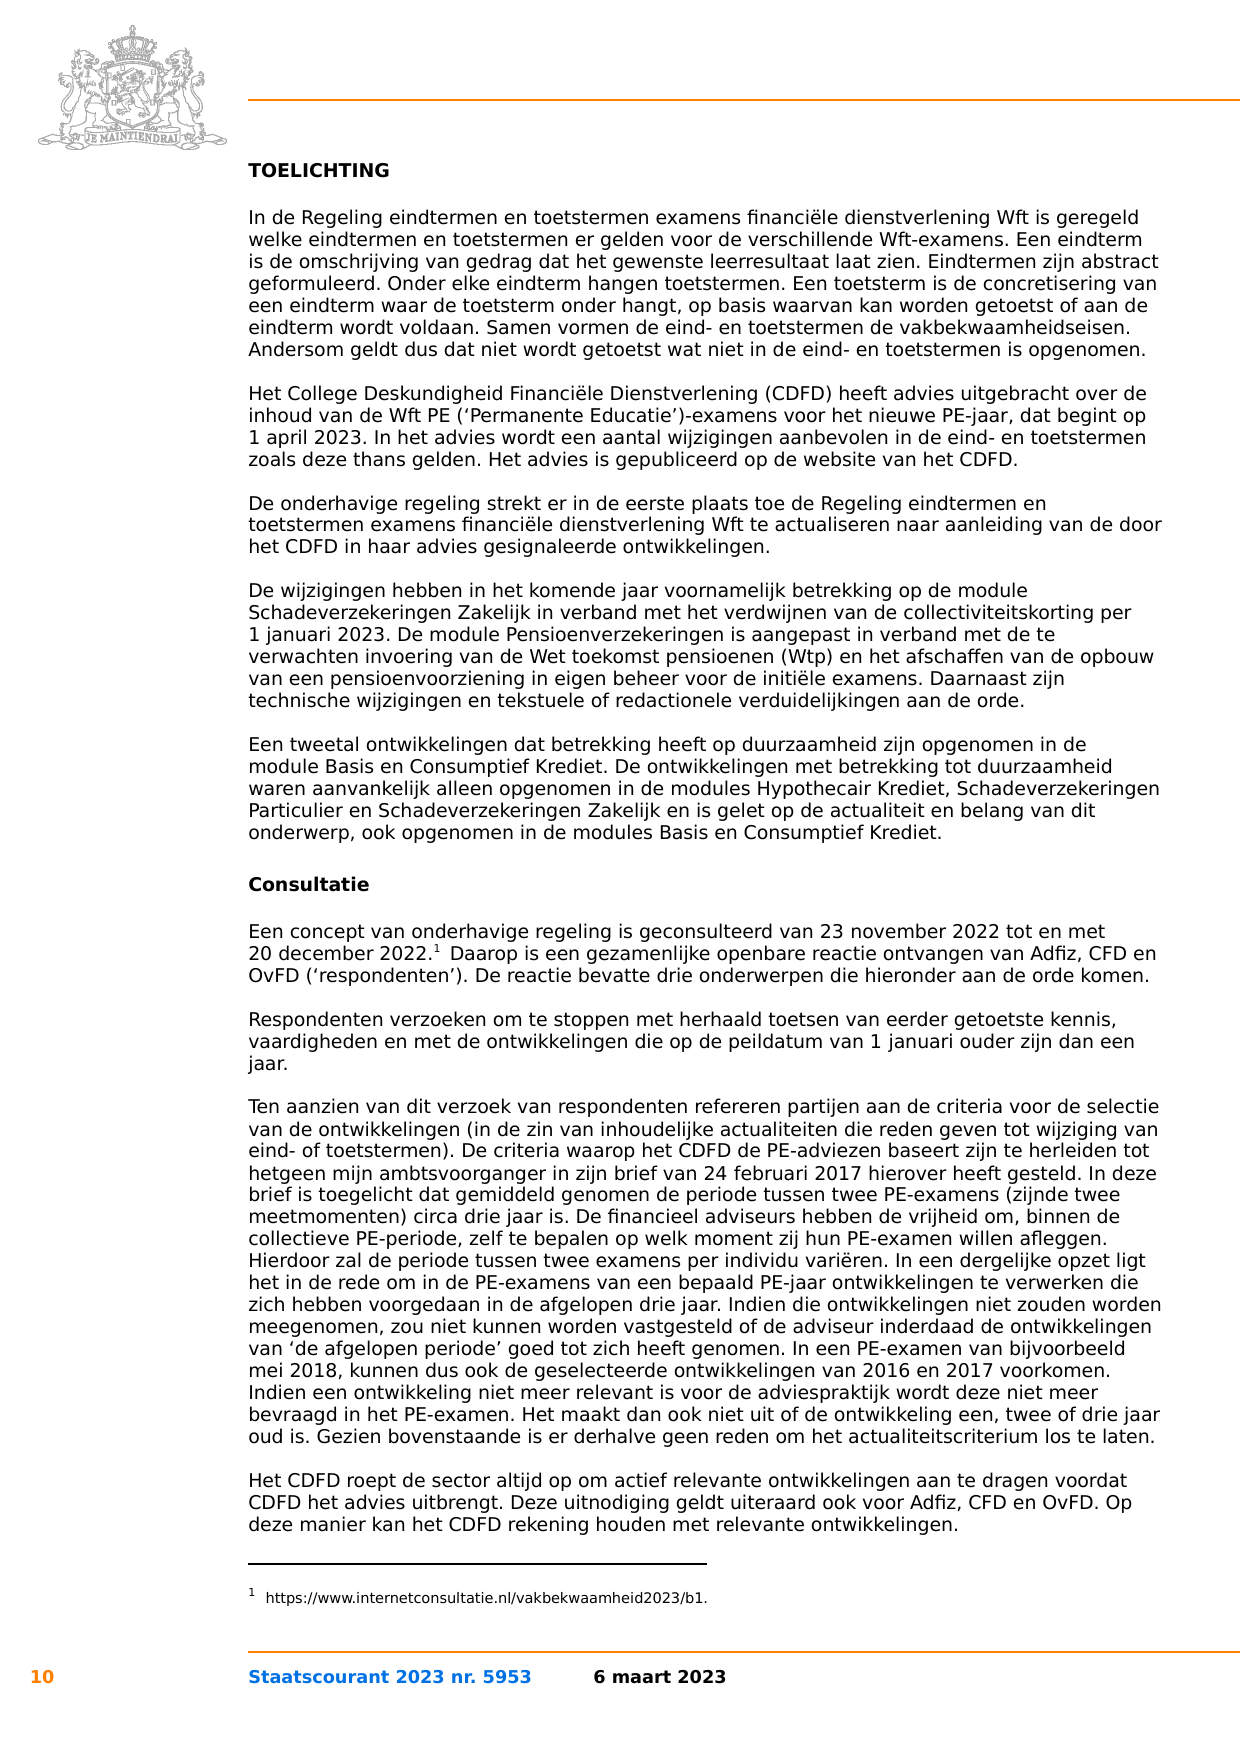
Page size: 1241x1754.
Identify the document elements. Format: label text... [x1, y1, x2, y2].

text Het CDFD roept de sector altijd op om actief relevante ontwikkelingen aan te dragen voordat CDFD het advies uitbrengt. Deze uitnodiging geldt uiteraard ook voor Adfiz, CFD en OvFD. Op deze manier kan het CDFD rekening houden met relevante ontwikkelingen. [248, 1470, 1163, 1536]
text https://www.internetconsultatie.nl/vakbekwaamheid2023/b1. [248, 1586, 1163, 1608]
text De onderhavige regeling strekt er in de eerste plaats toe de Regeling eindtermen en toetstermen examens financiële dienstverlening Wft te actualiseren naar aanleiding van de door het CDFD in haar advies gesignaleerde ontwikkelingen. [248, 492, 1163, 558]
picture [38, 25, 227, 150]
text Respondenten verzoeken om te stoppen met herhaald toetsen van eerder getoetste kennis, vaardigheden en met de ontwikkelingen die op de peildatum van 1 januari ouder zijn dan een jaar. [248, 1009, 1163, 1074]
text Een concept van onderhavige regeling is geconsulteerd van 23 november 2022 tot en met 20 december 2022. Daarop is een gezamenlijke openbare reactie ontvangen van Adfiz, CFD en OvFD (‘respondenten’). De reactie bevatte drie onderwerpen die hieronder aan de orde komen. [248, 921, 1163, 987]
text In de Regeling eindtermen en toetstermen examens financiële dienstverlening Wft is geregeld welke eindtermen en toetstermen er gelden voor de verschillende Wft-examens. Een eindterm is de omschrijving van gedrag dat het gewenste leerresultaat laat zien. Eindtermen zijn abstract geformuleerd. Onder elke eindterm hangen toetstermen. Een toetsterm is de concretisering van een eindterm waar de toetsterm onder hangt, op basis waarvan kan worden getoetst of aan de eindterm wordt voldaan. Samen vormen de eind- en toetstermen de vakbekwaamheidseisen. Andersom geldt dus dat niet wordt getoetst wat niet in de eind- en toetstermen is opgenomen. [248, 207, 1163, 361]
subtitle TOELICHTING [248, 160, 1163, 182]
text Ten aanzien van dit verzoek van respondenten refereren partijen aan de criteria voor de selectie van de ontwikkelingen (in de zin van inhoudelijke actualiteiten die reden geven tot wijziging van eind- of toetstermen). De criteria waarop het CDFD de PE-adviezen baseert zijn te herleiden tot hetgeen mijn ambtsvoorganger in zijn brief van 24 februari 2017 hierover heeft gesteld. In deze brief is toegelicht dat gemiddeld genomen de periode tussen twee PE-examens (zijnde twee meetmomenten) circa drie jaar is. De financieel adviseurs hebben de vrijheid om, binnen de collectieve PE-periode, zelf te bepalen op welk moment zij hun PE-examen willen afleggen. Hierdoor zal de periode tussen twee examens per individu variëren. In een dergelijke opzet ligt het in de rede om in de PE-examens van een bepaald PE-jaar ontwikkelingen te verwerken die zich hebben voorgedaan in de afgelopen drie jaar. Indien die ontwikkelingen niet zouden worden meegenomen, zou niet kunnen worden vastgesteld of de adviseur inderdaad de ontwikkelingen van ‘de afgelopen periode’ goed tot zich heeft genomen. In een PE-examen van bijvoorbeeld mei 2018, kunnen dus ook de geselecteerde ontwikkelingen van 2016 en 2017 voorkomen. Indien een ontwikkeling niet meer relevant is voor de adviespraktijk wordt deze niet meer bevraagd in het PE-examen. Het maakt dan ook niet uit of de ontwikkeling een, twee of drie jaar oud is. Gezien bovenstaande is er derhalve geen reden om het actualiteitscriterium los te laten. [248, 1096, 1163, 1448]
text Een tweetal ontwikkelingen dat betrekking heeft op duurzaamheid zijn opgenomen in de module Basis en Consumptief Krediet. De ontwikkelingen met betrekking tot duurzaamheid waren aanvankelijk alleen opgenomen in de modules Hypothecair Krediet, Schadeverzekeringen Particulier en Schadeverzekeringen Zakelijk en is gelet op de actualiteit en belang van dit onderwerp, ook opgenomen in de modules Basis en Consumptief Krediet. [248, 734, 1163, 844]
subtitle Consultatie [248, 874, 1163, 896]
text De wijzigingen hebben in het komende jaar voornamelijk betrekking op de module Schadeverzekeringen Zakelijk in verband met het verdwijnen van de collectiviteitskorting per 1 januari 2023. De module Pensioenverzekeringen is aangepast in verband met de te verwachten invoering van de Wet toekomst pensioenen (Wtp) en het afschaffen van de opbouw van een pensioenvoorziening in eigen beheer voor de initiële examens. Daarnaast zijn technische wijzigingen en tekstuele of redactionele verduidelijkingen aan de orde. [248, 580, 1163, 712]
text Het College Deskundigheid Financiële Dienstverlening (CDFD) heeft advies uitgebracht over de inhoud van de Wft PE (‘Permanente Educatie’)-examens voor het nieuwe PE-jaar, dat begint op 1 april 2023. In het advies wordt een aantal wijzigingen aanbevolen in de eind- en toetstermen zoals deze thans gelden. Het advies is gepubliceerd op de website van het CDFD. [248, 383, 1163, 471]
